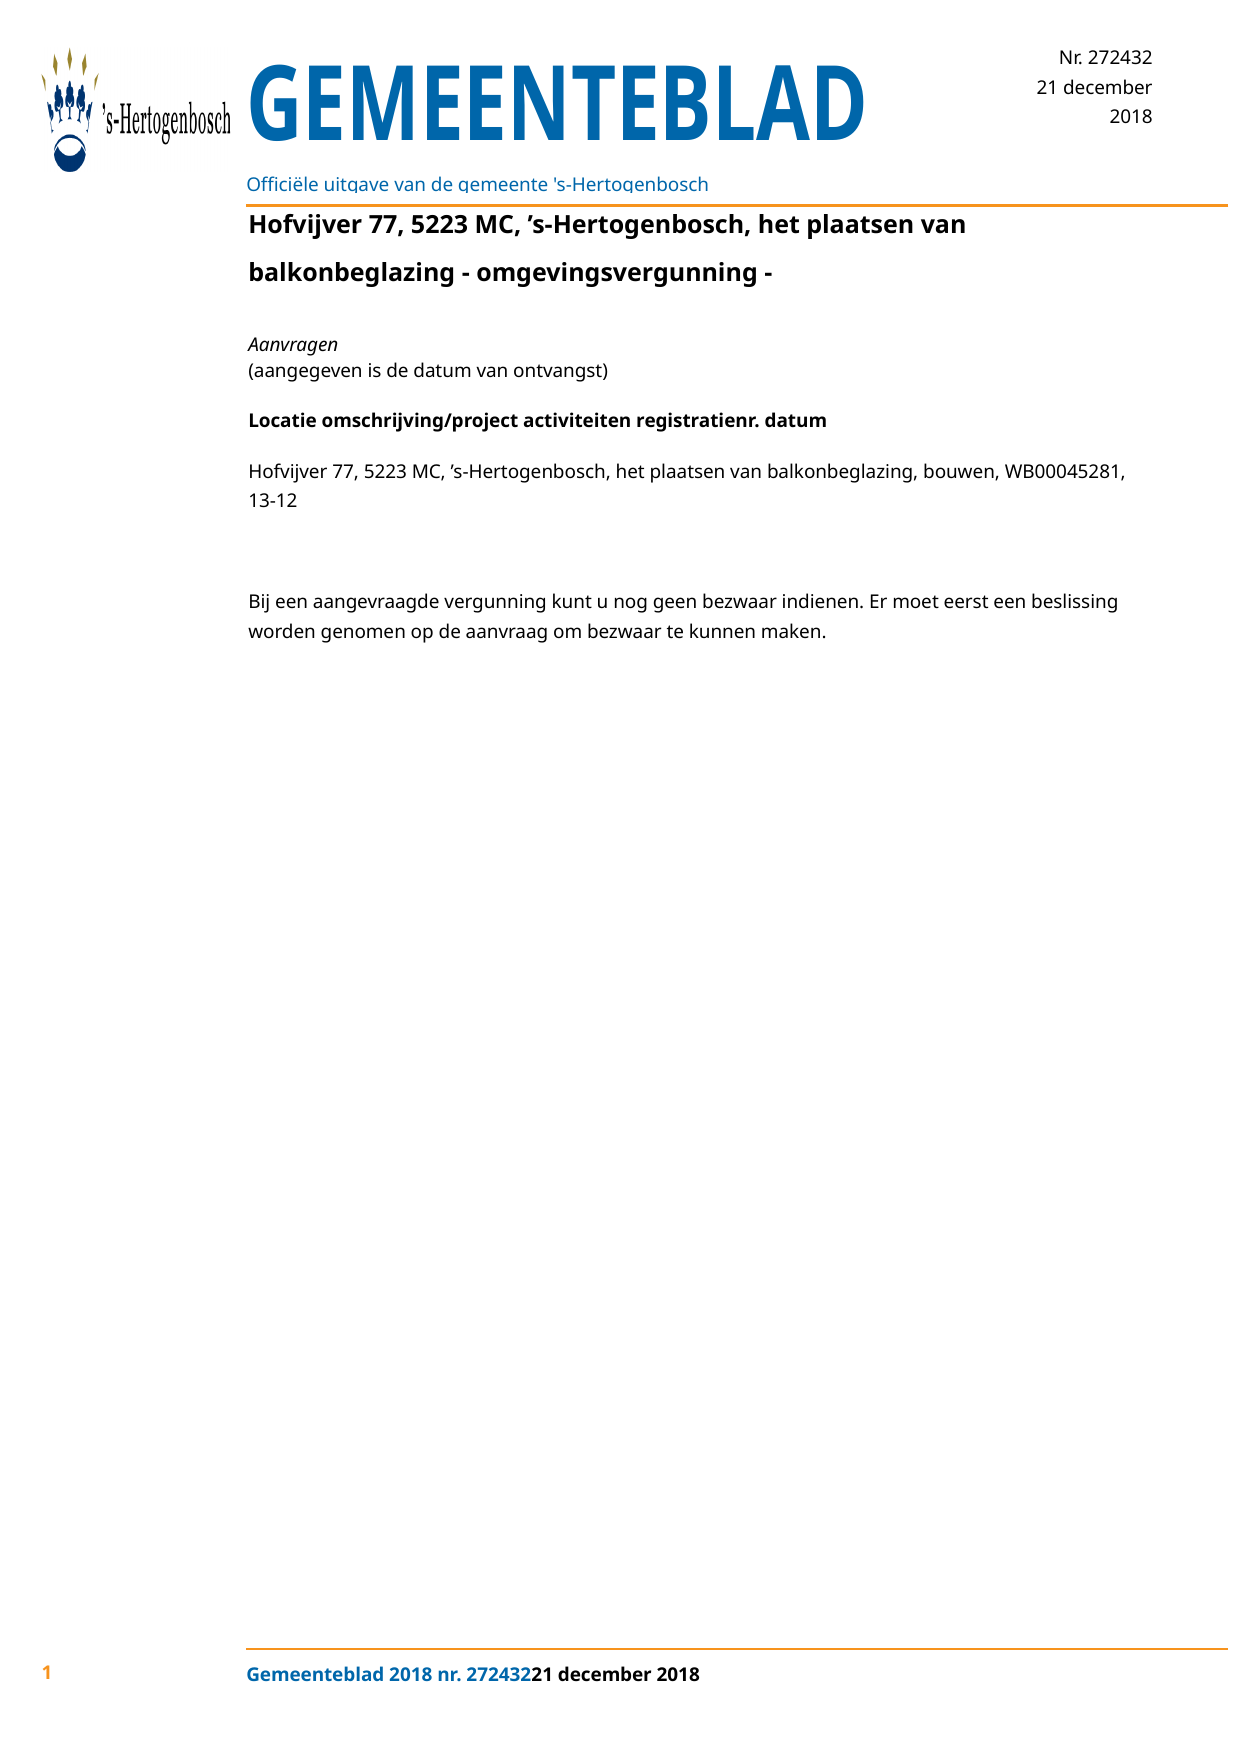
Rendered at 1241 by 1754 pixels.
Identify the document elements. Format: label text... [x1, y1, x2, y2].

picture [41, 47, 231, 172]
text (aangegeven is de datum van ontvangst) [248, 357, 1152, 383]
text Aanvragen [248, 331, 1152, 357]
text Locatie omschrijving/project activiteiten registratienr. datum [248, 408, 1152, 433]
text Hofvijver 77, 5223 MC, ’s-Hertogenbosch, het plaatsen van balkonbeglazing - omgevingsvergunning - [248, 207, 1152, 288]
text Bij een aangevraagde vergunning kunt u nog geen bezwaar indienen. Er moet eerst een beslissing worden genomen op de aanvraag om bezwaar te kunnen maken. [248, 588, 1152, 644]
text Hofvijver 77, 5223 MC, ’s-Hertogenbosch, het plaatsen van balkonbeglazing, bouwen, WB00045281, 13-12 [248, 458, 1152, 513]
